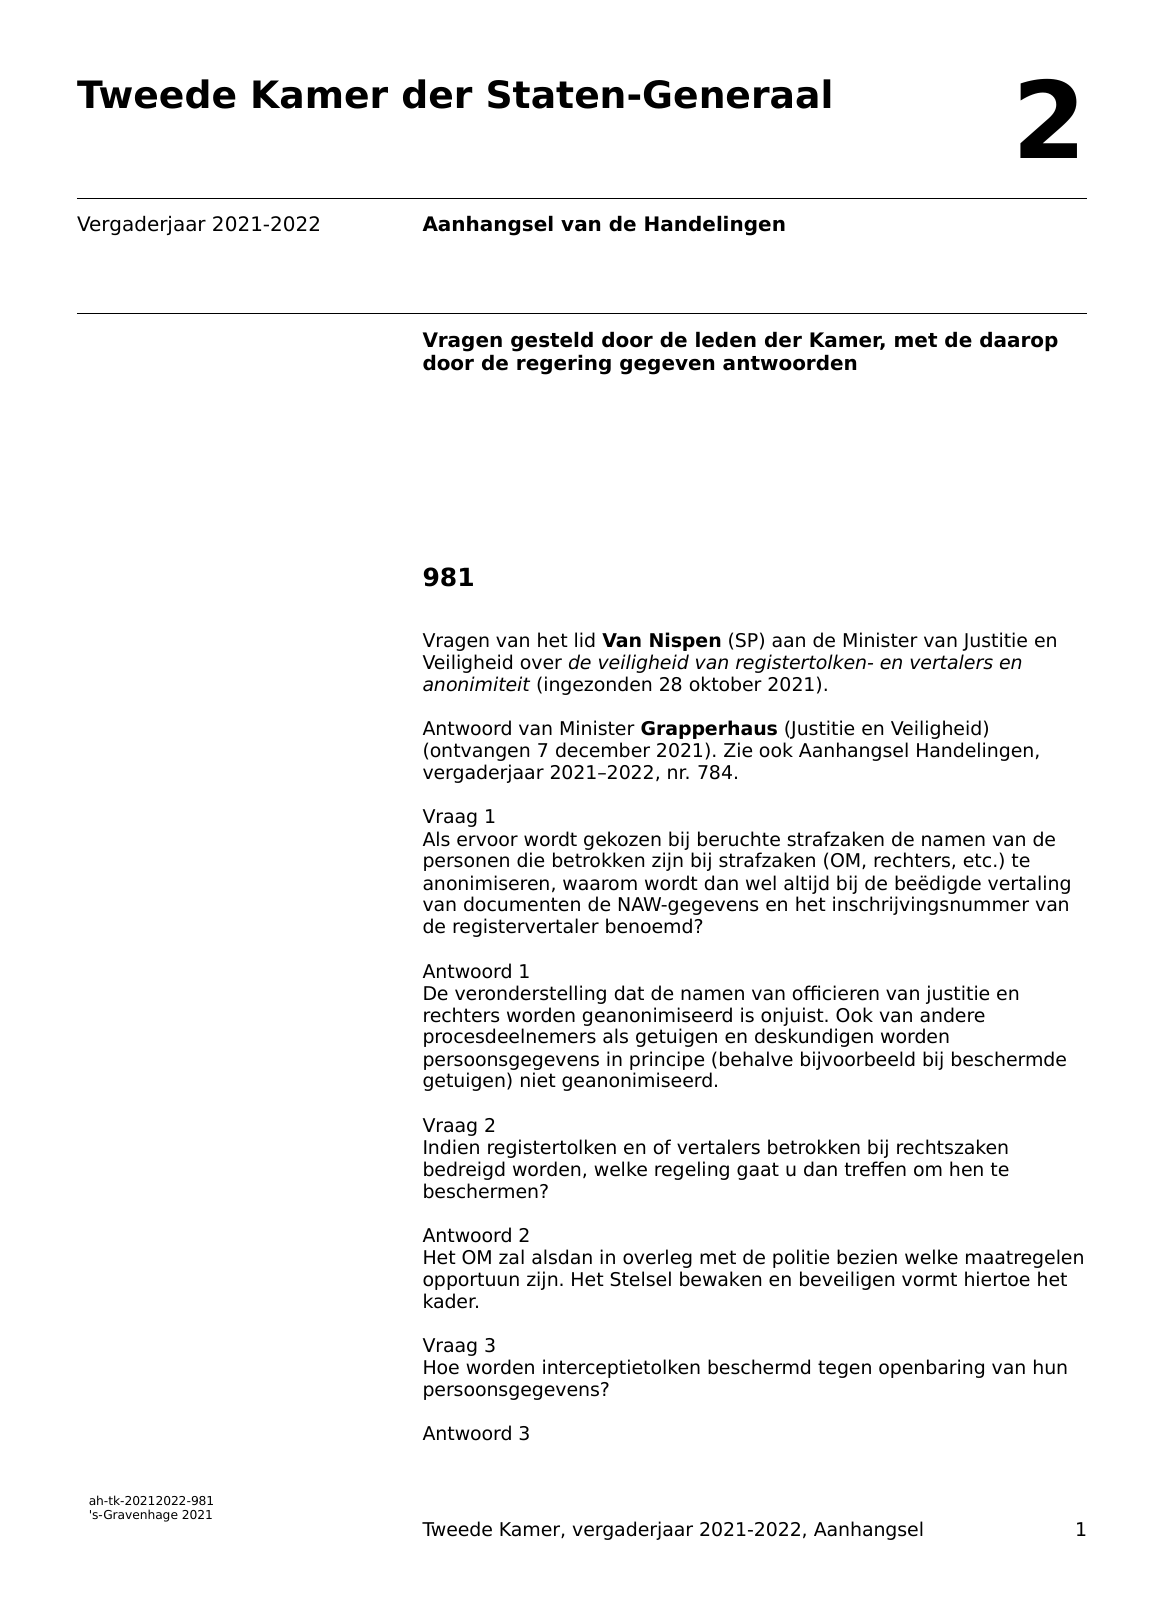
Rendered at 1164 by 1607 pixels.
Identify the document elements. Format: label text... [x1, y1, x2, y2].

text Hoe worden interceptietolken beschermd tegen openbaring van hun persoonsgegevens? [422, 1357, 1087, 1401]
table_cell [77, 314, 422, 375]
text Vragen van het lid Van Nispen (SP) aan de Minister van Justitie en Veiligheid over de veiligheid van registertolken- en vertalers en anonimiteit (ingezonden 28 oktober 2021). [422, 630, 1087, 696]
text Als ervoor wordt gekozen bij beruchte strafzaken de namen van de personen die betrokken zijn bij strafzaken (OM, rechters, etc.) te anonimiseren, waarom wordt dan wel altijd bij de beëdigde vertaling van documenten de NAW-gegevens en het inschrijvingsnummer van de registervertaler benoemd? [422, 828, 1087, 938]
text 981 [422, 563, 1087, 592]
table_cell Vragen gesteld door de leden der Kamer, met de daarop door de regering gegeven antwoorden [422, 314, 1087, 375]
text Antwoord 1 [422, 961, 1087, 982]
text Antwoord 2 [422, 1225, 1087, 1247]
text Vraag 3 [422, 1335, 1087, 1357]
text Vraag 2 [422, 1114, 1087, 1137]
text De veronderstelling dat de namen van officieren van justitie en rechters worden geanonimiseerd is onjuist. Ook van andere procesdeelnemers als getuigen en deskundigen worden persoonsgegevens in principe (behalve bijvoorbeeld bij beschermde getuigen) niet geanonimiseerd. [422, 982, 1087, 1092]
table_cell Aanhangsel van de Handelingen [422, 199, 1087, 313]
text Het OM zal alsdan in overleg met de politie bezien welke maatregelen opportuun zijn. Het Stelsel bewaken en beveiligen vormt hiertoe het kader. [422, 1247, 1087, 1313]
table_cell Vergaderjaar 2021-2022 [77, 199, 422, 313]
table_header 2 [886, 59, 1087, 198]
text Antwoord van Minister Grapperhaus (Justitie en Veiligheid) (ontvangen 7 december 2021). Zie ook Aanhangsel Handelingen, vergaderjaar 2021–2022, nr. 784. [422, 718, 1087, 784]
text 's-Gravenhage 2021 [88, 1508, 323, 1522]
text Antwoord 3 [422, 1423, 1087, 1445]
table_header Tweede Kamer der Staten-Generaal [77, 59, 886, 198]
text Indien registertolken en of vertalers betrokken bij rechtszaken bedreigd worden, welke regeling gaat u dan treffen om hen te beschermen? [422, 1137, 1087, 1202]
text Vraag 1 [422, 806, 1087, 828]
text ah-tk-20212022-981 [88, 1494, 323, 1508]
